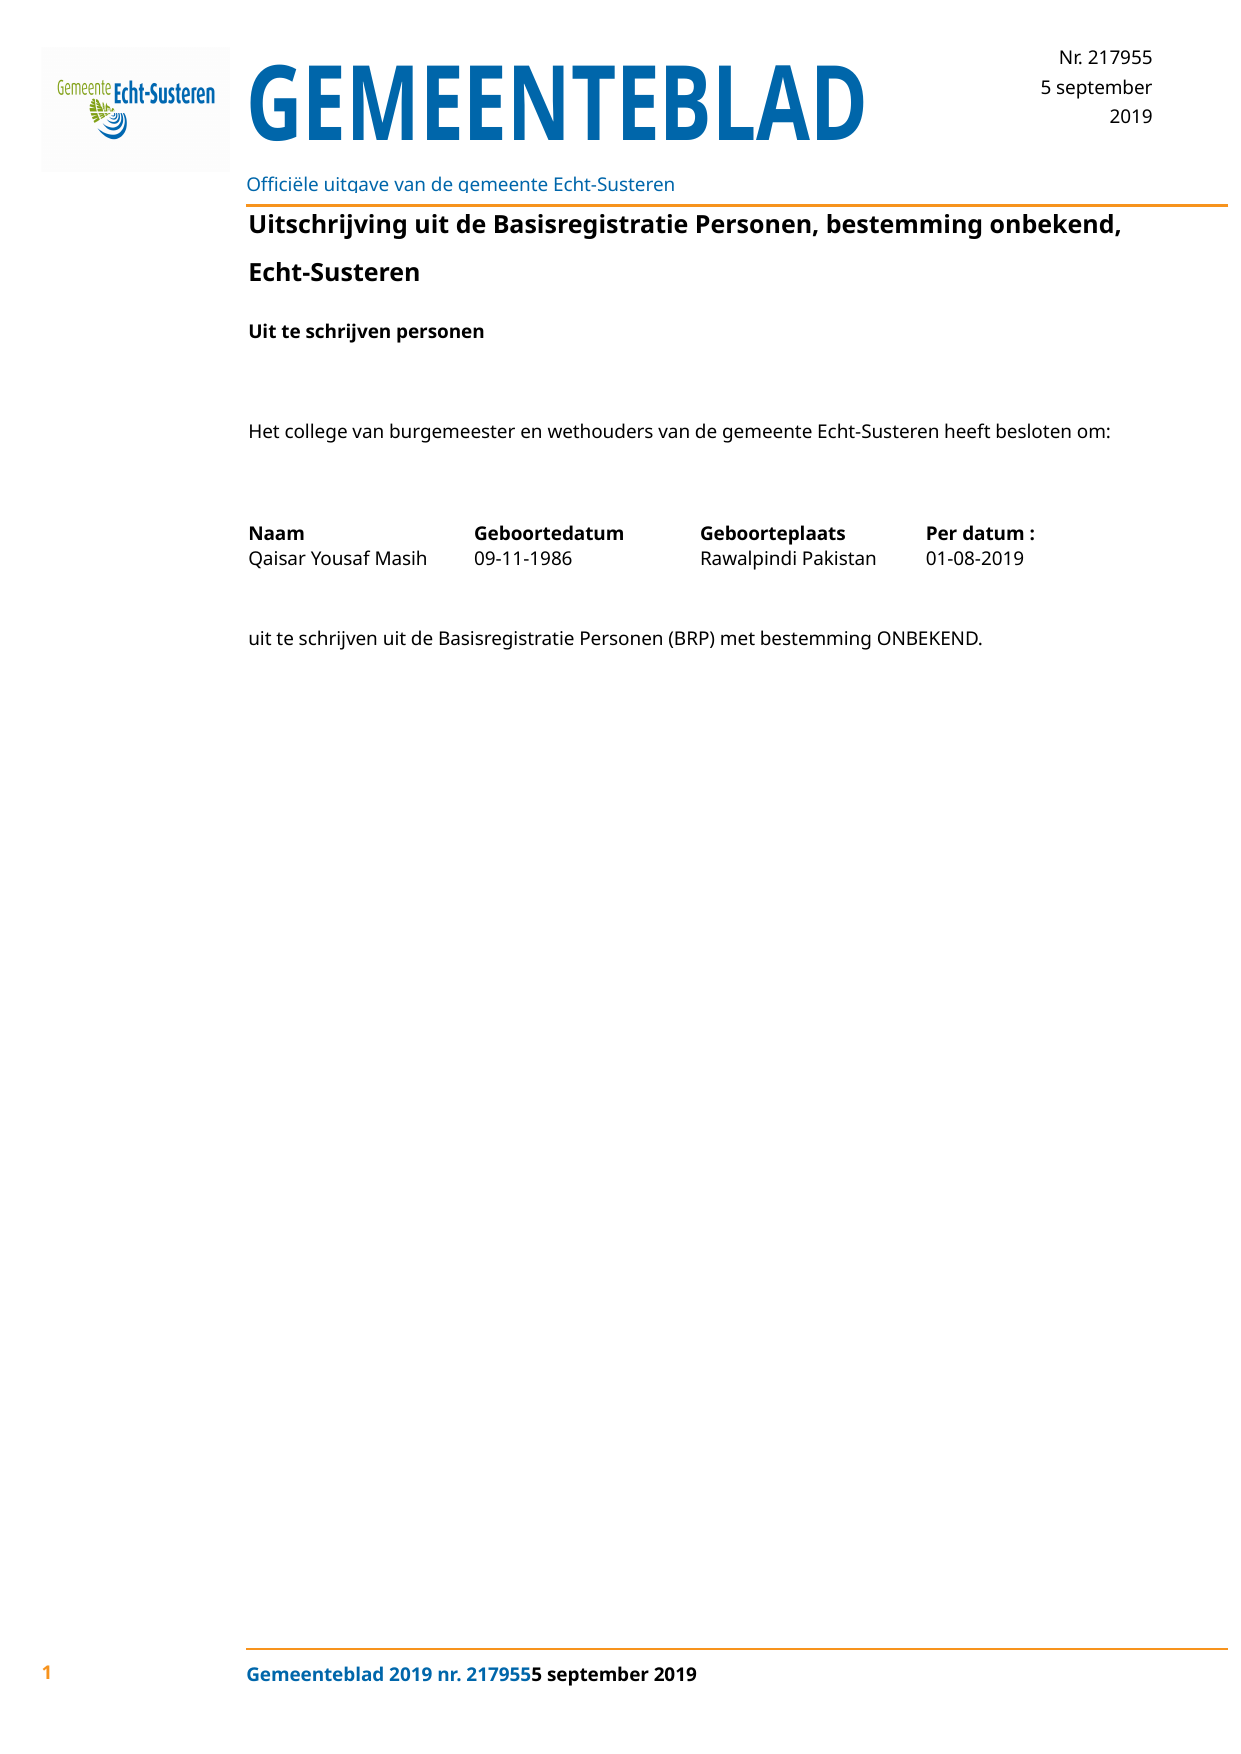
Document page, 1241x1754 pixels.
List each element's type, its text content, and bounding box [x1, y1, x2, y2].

table_header Naam [248, 520, 474, 545]
table_header Per datum : [926, 520, 1152, 545]
text Het college van burgemeester en wethouders van de gemeente Echt-Susteren heeft besloten om: [248, 419, 1152, 444]
table_header Geboortedatum [474, 520, 700, 545]
picture [41, 47, 231, 172]
table_header Geboorteplaats [700, 520, 926, 545]
text Uit te schrijven personen [248, 318, 1152, 344]
text Uitschrijving uit de Basisregistratie Personen, bestemming onbekend, Echt-Susteren [248, 207, 1152, 288]
table_cell 01-08-2019 [926, 545, 1152, 571]
table_cell 09-11-1986 [474, 545, 700, 571]
table_cell Rawalpindi Pakistan [700, 545, 926, 571]
text uit te schrijven uit de Basisregistratie Personen (BRP) met bestemming ONBEKEND. [248, 625, 1152, 651]
table_cell Qaisar Yousaf Masih [248, 545, 474, 571]
